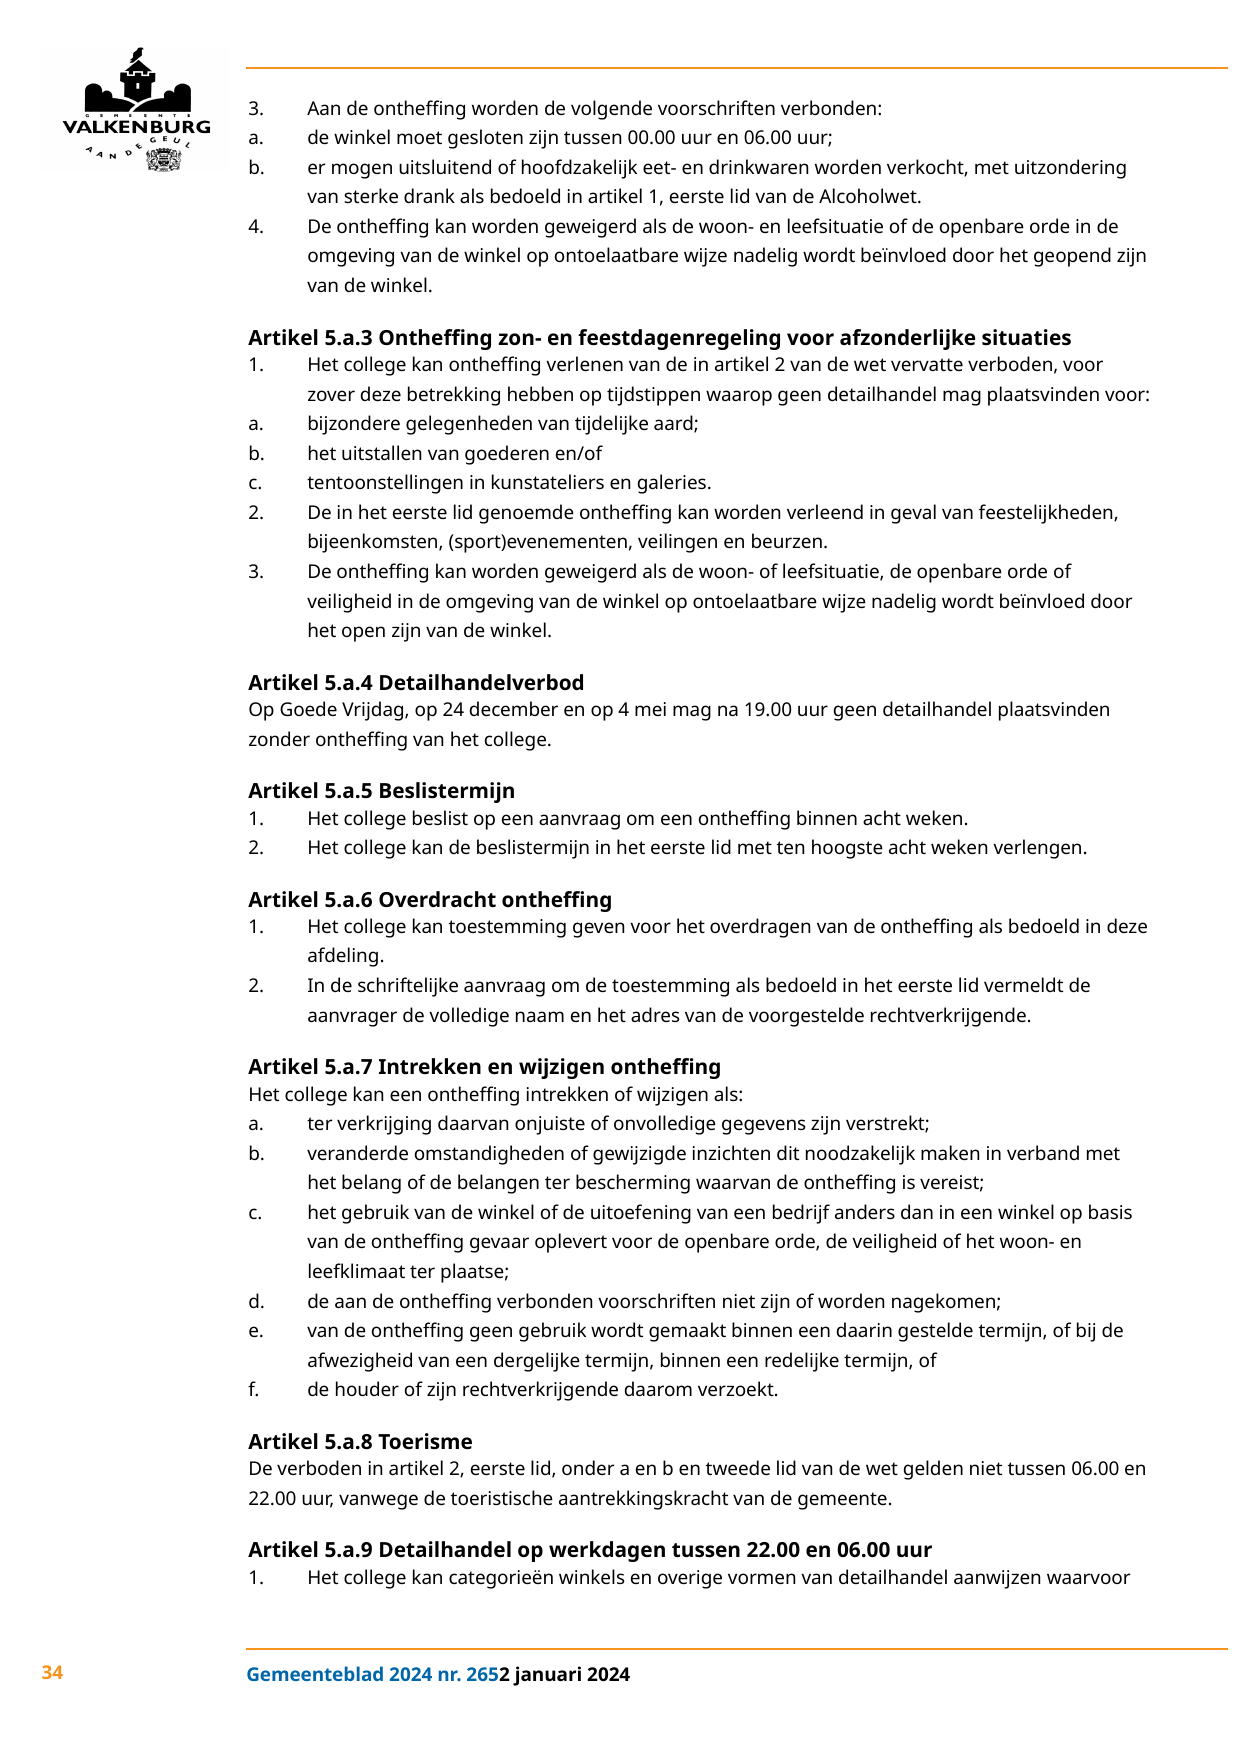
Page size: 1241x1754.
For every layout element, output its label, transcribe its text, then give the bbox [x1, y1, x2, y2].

list In de schriftelijke aanvraag om de toestemming als bedoeld in het eerste lid vermeldt de aanvrager de volledige naam en het adres van de voorgestelde rechtverkrijgende. [248, 972, 1152, 1028]
text De verboden in artikel 2, eerste lid, onder a en b en tweede lid van de wet gelden niet tussen 06.00 en 22.00 uur, vanwege de toeristische aantrekkingskracht van de gemeente. [248, 1455, 1152, 1511]
list de winkel moet gesloten zijn tussen 00.00 uur en 06.00 uur; [248, 124, 1152, 150]
list Het college kan categorieën winkels en overige vormen van detailhandel aanwijzen waarvoor [248, 1564, 1152, 1589]
list ter verkrijging daarvan onjuiste of onvolledige gegevens zijn verstrekt; [248, 1110, 1152, 1136]
list bijzondere gelegenheden van tijdelijke aard; [248, 410, 1152, 436]
list Aan de ontheffing worden de volgende voorschriften verbonden: [248, 95, 1152, 121]
list Het college kan de beslistermijn in het eerste lid met ten hoogste acht weken verlengen. [248, 834, 1152, 860]
text Op Goede Vrijdag, op 24 december en op 4 mei mag na 19.00 uur geen detailhandel plaatsvinden zonder ontheffing van het college. [248, 696, 1152, 752]
list De ontheffing kan worden geweigerd als de woon- of leefsituatie, de openbare orde of veiligheid in de omgeving van de winkel op ontoelaatbare wijze nadelig wordt beïnvloed door het open zijn van de winkel. [248, 558, 1152, 643]
list het gebruik van de winkel of de uitoefening van een bedrijf anders dan in een winkel op basis van de ontheffing gevaar oplevert voor de openbare orde, de veiligheid of het woon- en leefklimaat ter plaatse; [248, 1199, 1152, 1284]
list de aan de ontheffing verbonden voorschriften niet zijn of worden nagekomen; [248, 1288, 1152, 1313]
text Artikel 5.a.8 Toerisme [248, 1427, 1152, 1455]
text Artikel 5.a.7 Intrekken en wijzigen ontheffing [248, 1052, 1152, 1081]
text Het college kan een ontheffing intrekken of wijzigen als: [248, 1081, 1152, 1106]
text Artikel 5.a.3 Ontheffing zon- en feestdagenregeling voor afzonderlijke situaties [248, 323, 1152, 351]
list van de ontheffing geen gebruik wordt gemaakt binnen een daarin gestelde termijn, of bij de afwezigheid van een dergelijke termijn, binnen een redelijke termijn, of [248, 1317, 1152, 1373]
list De in het eerste lid genoemde ontheffing kan worden verleend in geval van feestelijkheden, bijeenkomsten, (sport)evenementen, veilingen en beurzen. [248, 499, 1152, 554]
list Het college kan toestemming geven voor het overdragen van de ontheffing als bedoeld in deze afdeling. [248, 913, 1152, 968]
text Artikel 5.a.5 Beslistermijn [248, 776, 1152, 805]
list tentoonstellingen in kunstateliers en galeries. [248, 469, 1152, 495]
text Artikel 5.a.4 Detailhandelverbod [248, 668, 1152, 696]
list Het college kan ontheffing verlenen van de in artikel 2 van de wet vervatte verboden, voor zover deze betrekking hebben op tijdstippen waarop geen detailhandel mag plaatsvinden voor: [248, 351, 1152, 406]
list er mogen uitsluitend of hoofdzakelijk eet- en drinkwaren worden verkocht, met uitzondering van sterke drank als bedoeld in artikel 1, eerste lid van de Alcoholwet. [248, 154, 1152, 209]
text Artikel 5.a.6 Overdracht ontheffing [248, 885, 1152, 913]
list De ontheffing kan worden geweigerd als de woon- en leefsituatie of de openbare orde in de omgeving van de winkel op ontoelaatbare wijze nadelig wordt beïnvloed door het geopend zijn van de winkel. [248, 213, 1152, 298]
text Artikel 5.a.9 Detailhandel op werkdagen tussen 22.00 en 06.00 uur [248, 1535, 1152, 1564]
list veranderde omstandigheden of gewijzigde inzichten dit noodzakelijk maken in verband met het belang of de belangen ter bescherming waarvan de ontheffing is vereist; [248, 1140, 1152, 1195]
list het uitstallen van goederen en/of [248, 440, 1152, 466]
picture [41, 47, 231, 172]
list de houder of zijn rechtverkrijgende daarom verzoekt. [248, 1377, 1152, 1402]
list Het college beslist op een aanvraag om een ontheffing binnen acht weken. [248, 805, 1152, 830]
